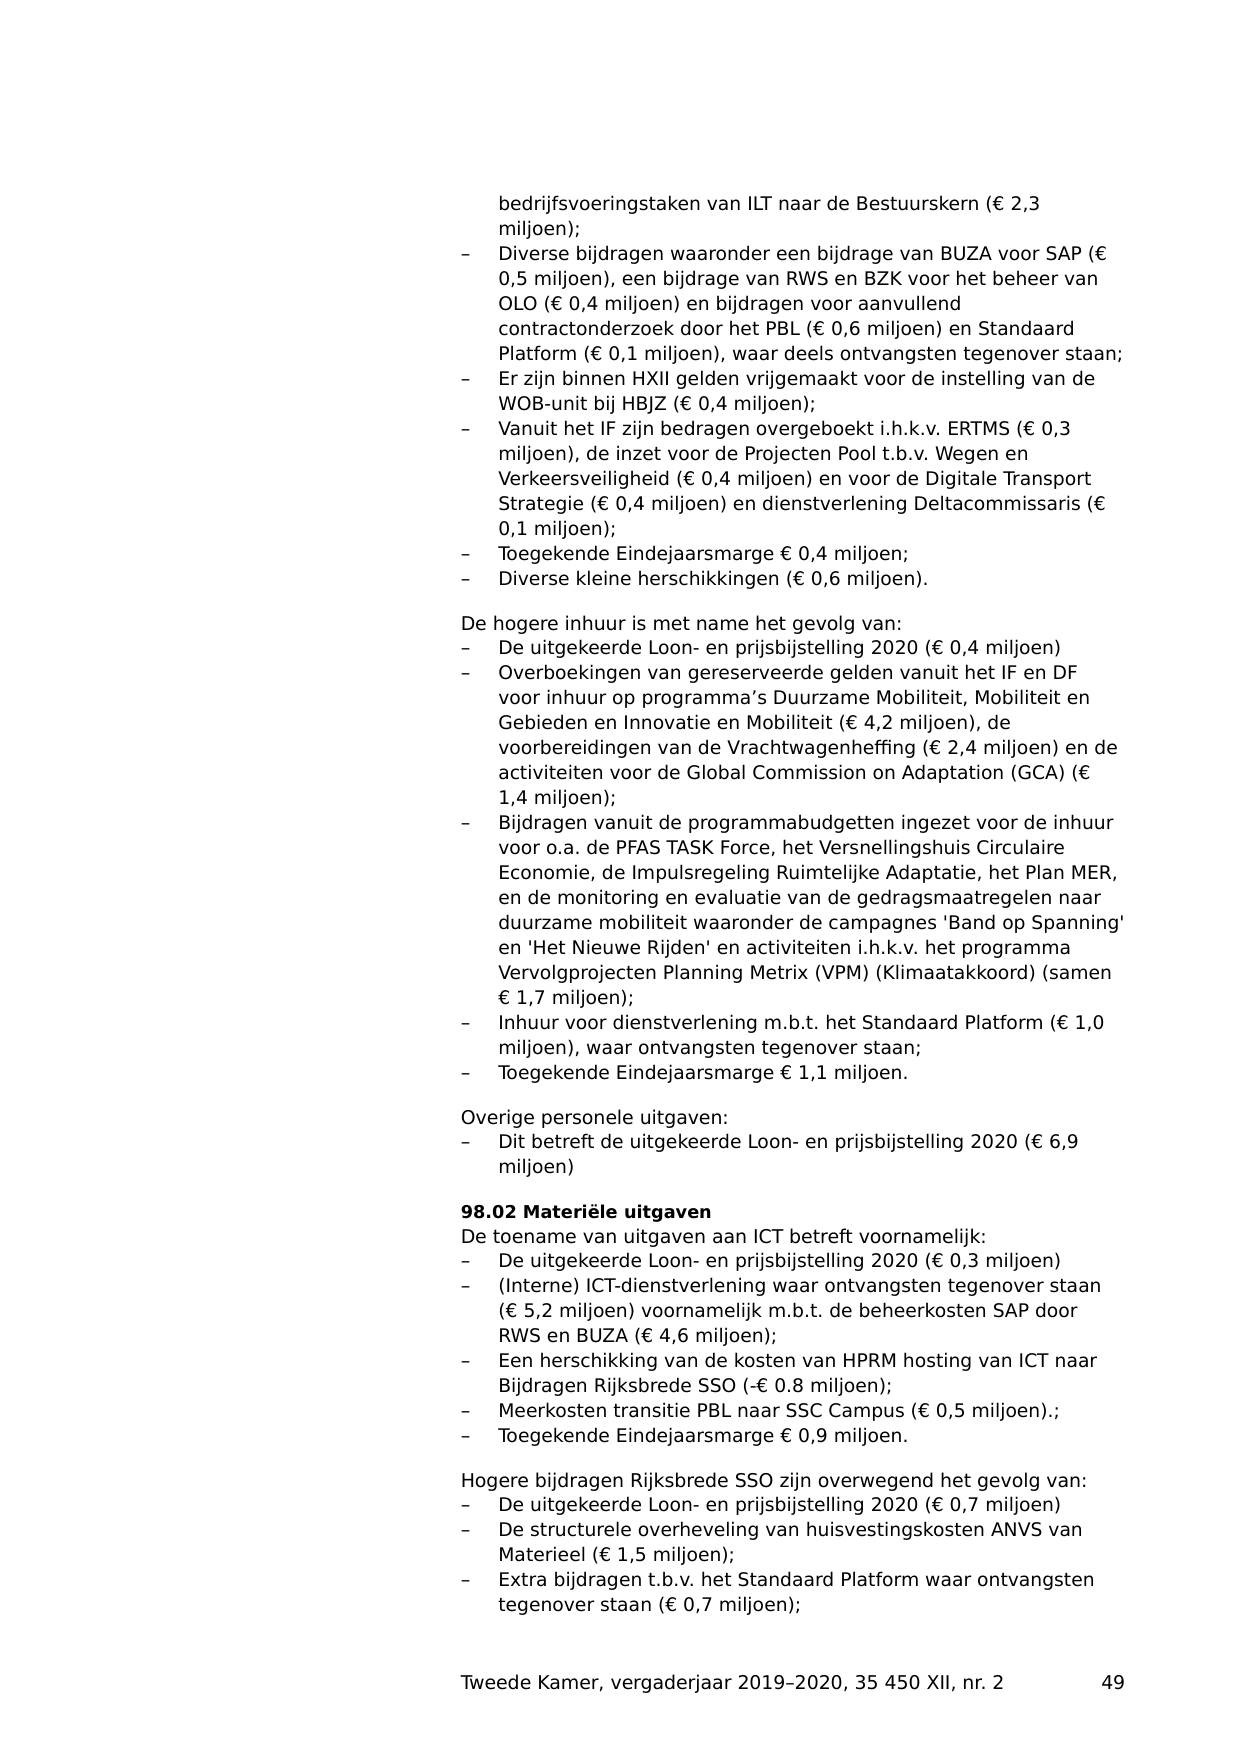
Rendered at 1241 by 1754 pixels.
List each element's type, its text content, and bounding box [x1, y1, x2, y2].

list bedrijfsvoeringstaken van ILT naar de Bestuurskern (€ 2,3 miljoen); [461, 191, 1125, 241]
list Dit betreft de uitgekeerde Loon- en prijsbijstelling 2020 (€ 6,9 miljoen) [461, 1129, 1125, 1179]
list Er zijn binnen HXII gelden vrijgemaakt voor de instelling van de WOB-unit bij HBJZ (€ 0,4 miljoen); [461, 366, 1125, 416]
list Vanuit het IF zijn bedragen overgeboekt i.h.k.v. ERTMS (€ 0,3 miljoen), de inzet voor de Projecten Pool t.b.v. Wegen en Verkeersveiligheid (€ 0,4 miljoen) en voor de Digitale Transport Strategie (€ 0,4 miljoen) en dienstverlening Deltacommissaris (€ 0,1 miljoen); [461, 416, 1125, 541]
list Extra bijdragen t.b.v. het Standaard Platform waar ontvangsten tegenover staan (€ 0,7 miljoen); [461, 1567, 1125, 1617]
text Overige personele uitgaven: [461, 1107, 1125, 1129]
text 98.02 Materiële uitgaven [461, 1201, 1125, 1223]
list Bijdragen vanuit de programmabudgetten ingezet voor de inhuur voor o.a. de PFAS TASK Force, het Versnellingshuis Circulaire Economie, de Impulsregeling Ruimtelijke Adaptatie, het Plan MER, en de monitoring en evaluatie van de gedragsmaatregelen naar duurzame mobiliteit waaronder de campagnes 'Band op Spanning' en 'Het Nieuwe Rijden' en activiteiten i.h.k.v. het programma Vervolgprojecten Planning Metrix (VPM) (Klimaatakkoord) (samen € 1,7 miljoen); [461, 810, 1125, 1010]
list De uitgekeerde Loon- en prijsbijstelling 2020 (€ 0,3 miljoen) [461, 1248, 1125, 1273]
list Diverse bijdragen waaronder een bijdrage van BUZA voor SAP (€ 0,5 miljoen), een bijdrage van RWS en BZK voor het beheer van OLO (€ 0,4 miljoen) en bijdragen voor aanvullend contractonderzoek door het PBL (€ 0,6 miljoen) en Standaard Platform (€ 0,1 miljoen), waar deels ontvangsten tegenover staan; [461, 241, 1125, 366]
list (Interne) ICT-dienstverlening waar ontvangsten tegenover staan (€ 5,2 miljoen) voornamelijk m.b.t. de beheerkosten SAP door RWS en BUZA (€ 4,6 miljoen); [461, 1273, 1125, 1348]
list Een herschikking van de kosten van HPRM hosting van ICT naar Bijdragen Rijksbrede SSO (-€ 0.8 miljoen); [461, 1348, 1125, 1398]
list Diverse kleine herschikkingen (€ 0,6 miljoen). [461, 566, 1125, 591]
list Overboekingen van gereserveerde gelden vanuit het IF en DF voor inhuur op programma’s Duurzame Mobiliteit, Mobiliteit en Gebieden en Innovatie en Mobiliteit (€ 4,2 miljoen), de voorbereidingen van de Vrachtwagenheffing (€ 2,4 miljoen) en de activiteiten voor de Global Commission on Adaptation (GCA) (€ 1,4 miljoen); [461, 660, 1125, 810]
list Toegekende Eindejaarsmarge € 0,4 miljoen; [461, 541, 1125, 566]
text De hogere inhuur is met name het gevolg van: [461, 613, 1125, 635]
list De uitgekeerde Loon- en prijsbijstelling 2020 (€ 0,4 miljoen) [461, 635, 1125, 660]
list Toegekende Eindejaarsmarge € 0,9 miljoen. [461, 1423, 1125, 1448]
text De toename van uitgaven aan ICT betreft voornamelijk: [461, 1226, 1125, 1248]
list Meerkosten transitie PBL naar SSC Campus (€ 0,5 miljoen).; [461, 1398, 1125, 1423]
list Toegekende Eindejaarsmarge € 1,1 miljoen. [461, 1060, 1125, 1085]
text Hogere bijdragen Rijksbrede SSO zijn overwegend het gevolg van: [461, 1469, 1125, 1492]
list Inhuur voor dienstverlening m.b.t. het Standaard Platform (€ 1,0 miljoen), waar ontvangsten tegenover staan; [461, 1010, 1125, 1060]
list De structurele overheveling van huisvestingskosten ANVS van Materieel (€ 1,5 miljoen); [461, 1517, 1125, 1567]
list De uitgekeerde Loon- en prijsbijstelling 2020 (€ 0,7 miljoen) [461, 1492, 1125, 1517]
